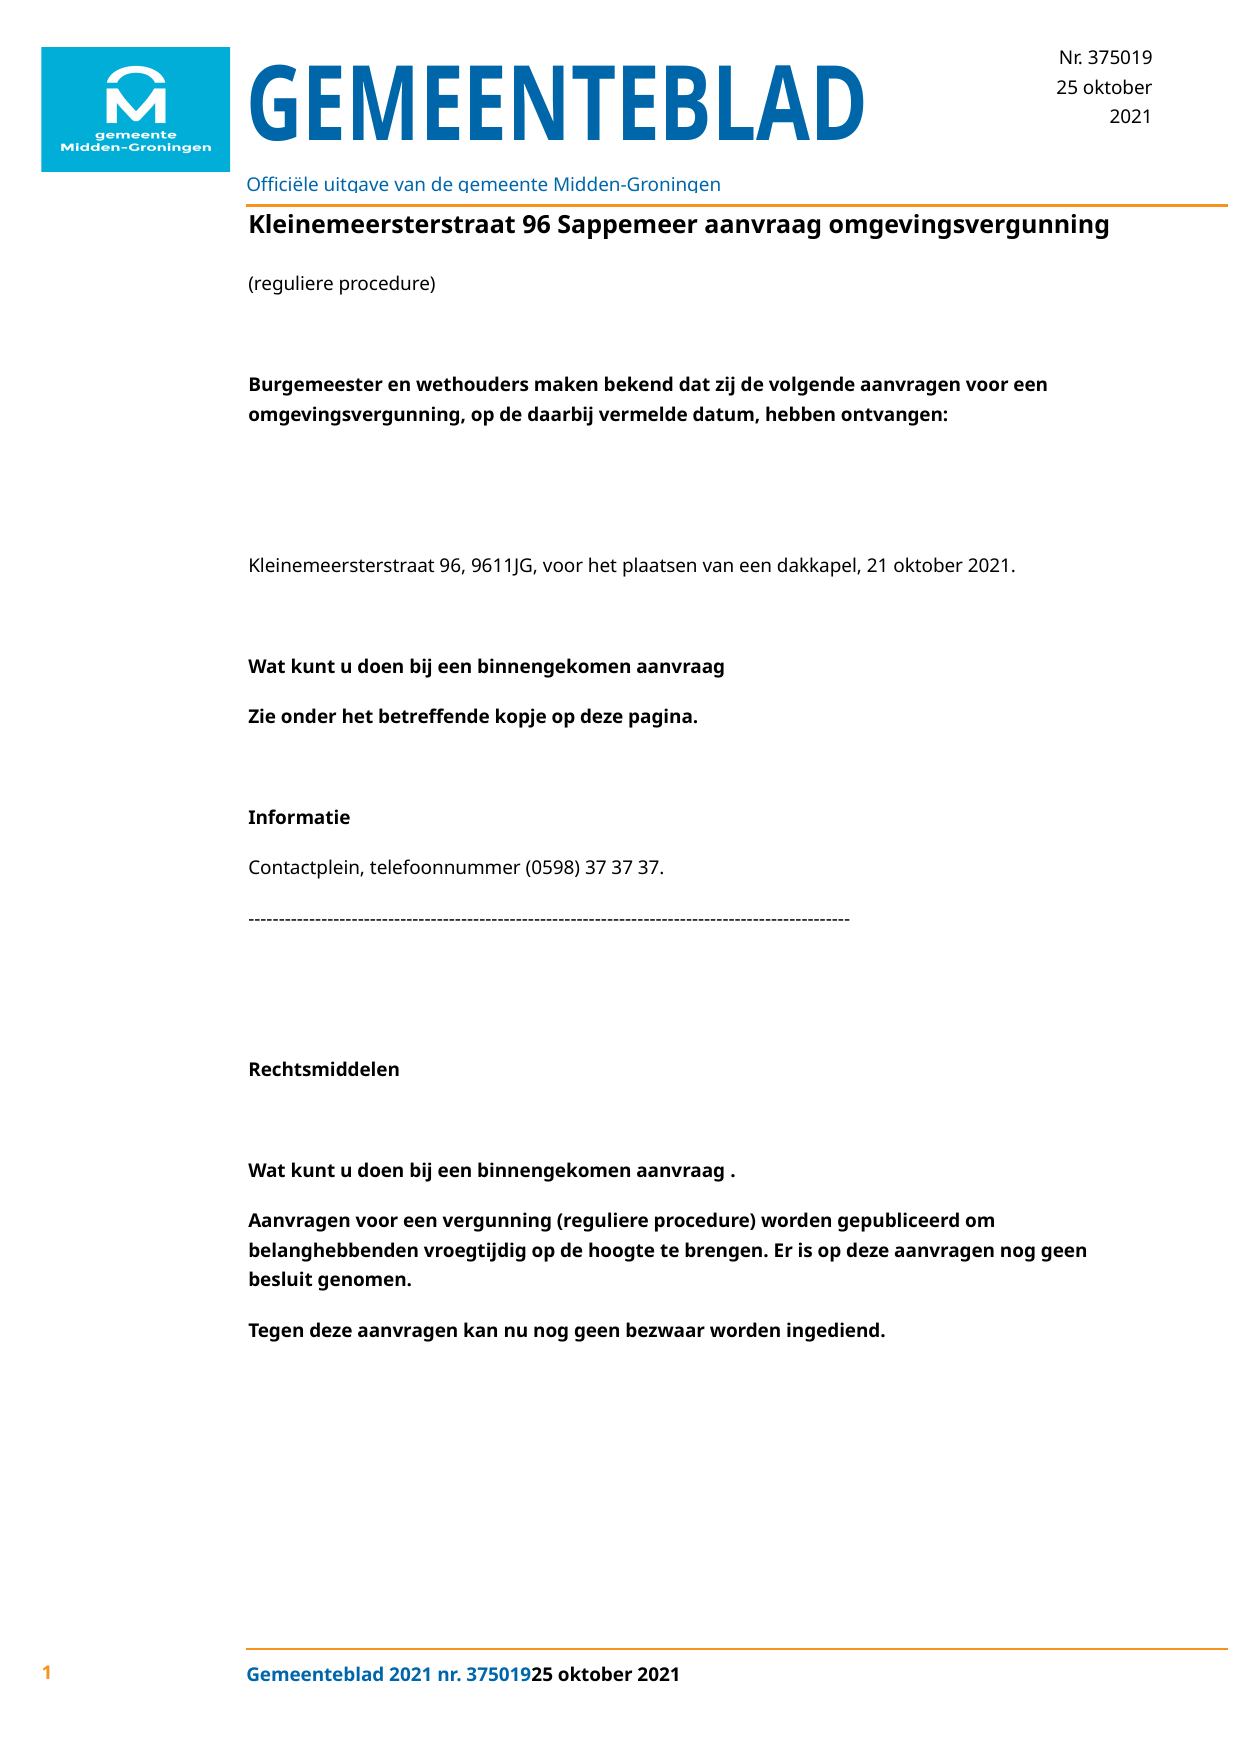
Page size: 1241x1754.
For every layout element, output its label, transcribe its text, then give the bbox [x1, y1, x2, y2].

text Contactplein, telefoonnummer (0598) 37 37 37. [248, 854, 1152, 880]
picture [184, 146, 190, 153]
picture [108, 66, 164, 82]
text Kleinemeersterstraat 96 Sappemeer aanvraag omgevingsvergunning [248, 207, 1152, 241]
text Kleinemeersterstraat 96, 9611JG, voor het plaatsen van een dakkapel, 21 oktober 2021. [248, 552, 1152, 578]
text --------------------------------------------------------------------------------------------------- [248, 905, 1152, 931]
text Wat kunt u doen bij een binnengekomen aanvraag . [248, 1157, 1152, 1183]
text Zie onder het betreffende kopje op deze pagina. [248, 703, 1152, 729]
text Burgemeester en wethouders maken bekend dat zij de volgende aanvragen voor een omgevingsvergunning, op de daarbij vermelde datum, hebben ontvangen: [248, 371, 1152, 426]
text Wat kunt u doen bij een binnengekomen aanvraag [248, 653, 1152, 678]
text (reguliere procedure) [248, 270, 1152, 296]
text Aanvragen voor een vergunning (reguliere procedure) worden gepubliceerd om belanghebbenden vroegtijdig op de hoogte te brengen. Er is op deze aanvragen nog geen besluit genomen. [248, 1207, 1152, 1292]
text Rechtsmiddelen [248, 1056, 1152, 1082]
text Informatie [248, 804, 1152, 830]
text Tegen deze aanvragen kan nu nog geen bezwaar worden ingediend. [248, 1317, 1152, 1343]
picture [107, 89, 165, 122]
